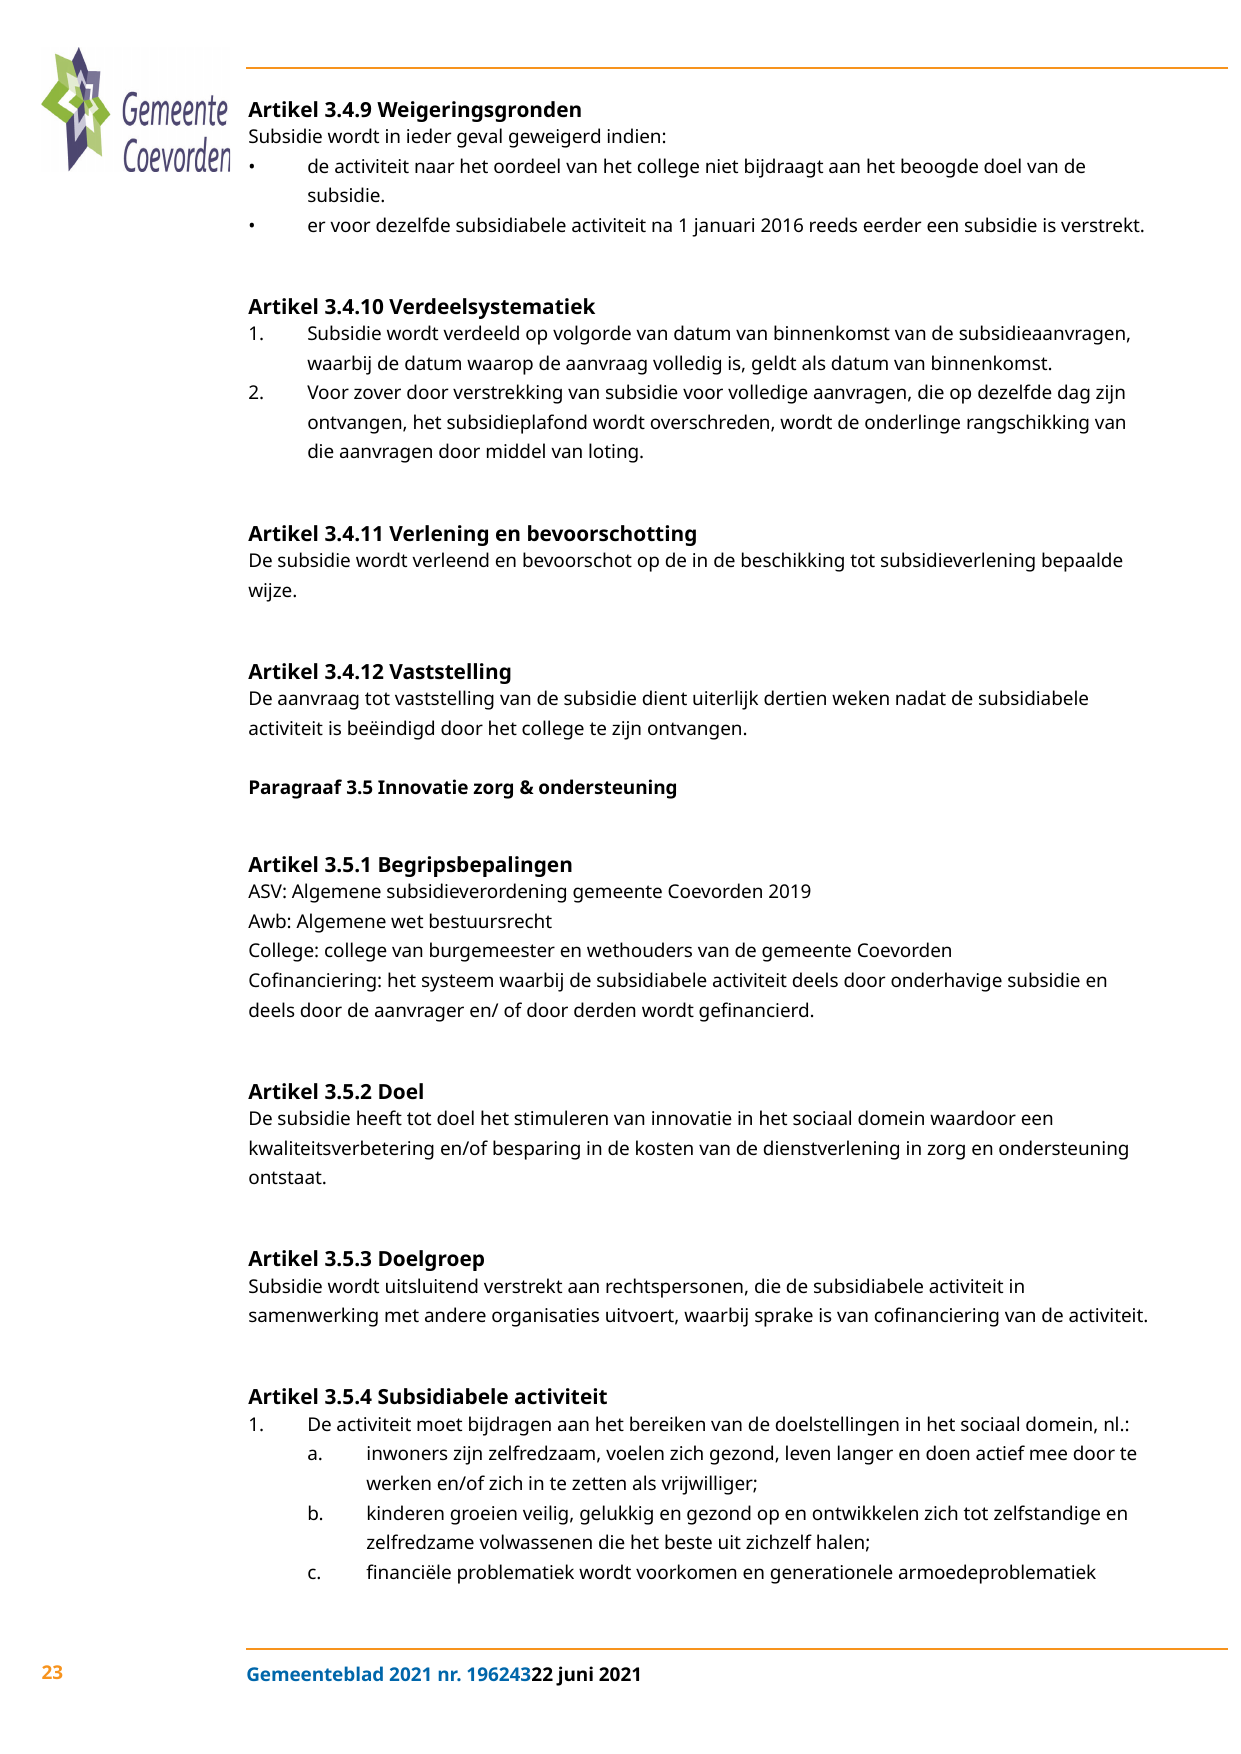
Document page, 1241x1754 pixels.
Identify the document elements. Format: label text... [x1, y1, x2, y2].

picture [41, 47, 231, 172]
list de activiteit naar het oordeel van het college niet bijdraagt aan het beoogde doel van de subsidie. [248, 153, 1152, 208]
text Awb: Algemene wet bestuursrecht [248, 908, 1152, 934]
text Artikel 3.4.11 Verlening en bevoorschotting [248, 519, 1152, 547]
text Artikel 3.5.3 Doelgroep [248, 1244, 1152, 1273]
text Artikel 3.4.12 Vaststelling [248, 657, 1152, 685]
text Subsidie wordt in ieder geval geweigerd indien: [248, 123, 1152, 149]
list er voor dezelfde subsidiabele activiteit na 1 januari 2016 reeds eerder een subsidie is verstrekt. [248, 212, 1152, 238]
text Paragraaf 3.5 Innovatie zorg & ondersteuning [248, 774, 1152, 800]
text Artikel 3.4.9 Weigeringsgronden [248, 95, 1152, 123]
text Cofinanciering: het systeem waarbij de subsidiabele activiteit deels door onderhavige subsidie en deels door de aanvrager en/ of door derden wordt gefinancierd. [248, 967, 1152, 1023]
list inwoners zijn zelfredzaam, voelen zich gezond, leven langer en doen actief mee door te werken en/of zich in te zetten als vrijwilliger; [307, 1441, 1152, 1496]
text Artikel 3.5.4 Subsidiabele activiteit [248, 1382, 1152, 1411]
text Artikel 3.5.1 Begripsbepalingen [248, 850, 1152, 878]
text De subsidie heeft tot doel het stimuleren van innovatie in het sociaal domein waardoor een kwaliteitsverbetering en/of besparing in de kosten van de dienstverlening in zorg en ondersteuning ontstaat. [248, 1105, 1152, 1190]
text College: college van burgemeester en wethouders van de gemeente Coevorden [248, 938, 1152, 963]
list De activiteit moet bijdragen aan het bereiken van de doelstellingen in het sociaal domein, nl.: [248, 1411, 1152, 1437]
text De aanvraag tot vaststelling van de subsidie dient uiterlijk dertien weken nadat de subsidiabele activiteit is beëindigd door het college te zijn ontvangen. [248, 685, 1152, 741]
text Subsidie wordt uitsluitend verstrekt aan rechtspersonen, die de subsidiabele activiteit in samenwerking met andere organisaties uitvoert, waarbij sprake is van cofinanciering van de activiteit. [248, 1273, 1152, 1328]
list Voor zover door verstrekking van subsidie voor volledige aanvragen, die op dezelfde dag zijn ontvangen, het subsidieplafond wordt overschreden, wordt de onderlinge rangschikking van die aanvragen door middel van loting. [248, 379, 1152, 464]
list kinderen groeien veilig, gelukkig en gezond op en ontwikkelen zich tot zelfstandige en zelfredzame volwassenen die het beste uit zichzelf halen; [307, 1500, 1152, 1555]
text De subsidie wordt verleend en bevoorschot op de in de beschikking tot subsidieverlening bepaalde wijze. [248, 547, 1152, 602]
text Artikel 3.5.2 Doel [248, 1077, 1152, 1105]
list Subsidie wordt verdeeld op volgorde van datum van binnenkomst van de subsidieaanvragen, waarbij de datum waarop de aanvraag volledig is, geldt als datum van binnenkomst. [248, 320, 1152, 376]
list financiële problematiek wordt voorkomen en generationele armoedeproblematiek [307, 1559, 1152, 1584]
text Artikel 3.4.10 Verdeelsystematiek [248, 292, 1152, 320]
text ASV: Algemene subsidieverordening gemeente Coevorden 2019 [248, 878, 1152, 904]
